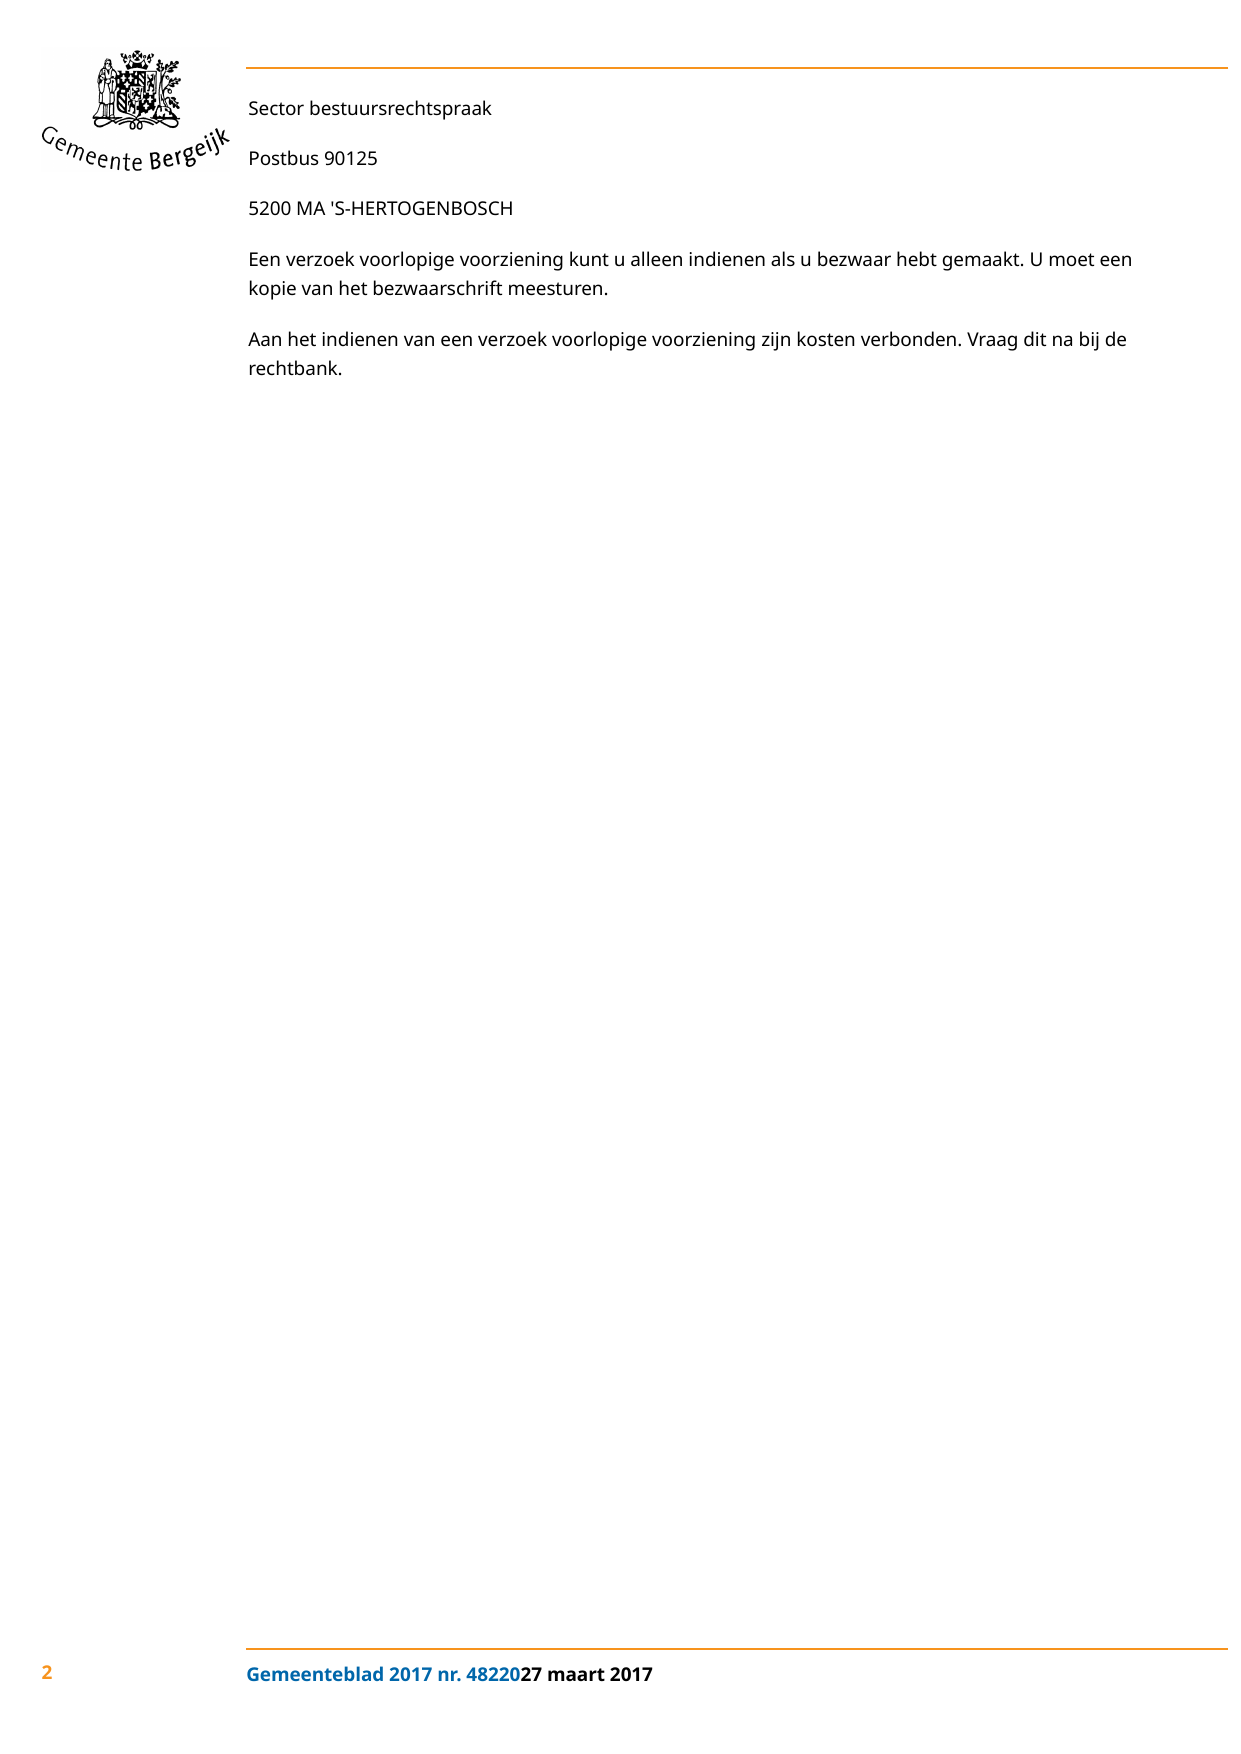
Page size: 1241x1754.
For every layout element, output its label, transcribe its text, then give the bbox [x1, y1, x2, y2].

text Aan het indienen van een verzoek voorlopige voorziening zijn kosten verbonden. Vraag dit na bij de rechtbank. [248, 326, 1152, 381]
text Postbus 90125 [248, 145, 1152, 171]
picture [41, 47, 231, 172]
text Sector bestuursrechtspraak [248, 95, 1152, 121]
text 5200 MA 'S-HERTOGENBOSCH [248, 196, 1152, 221]
text Een verzoek voorlopige voorziening kunt u alleen indienen als u bezwaar hebt gemaakt. U moet een kopie van het bezwaarschrift meesturen. [248, 246, 1152, 301]
